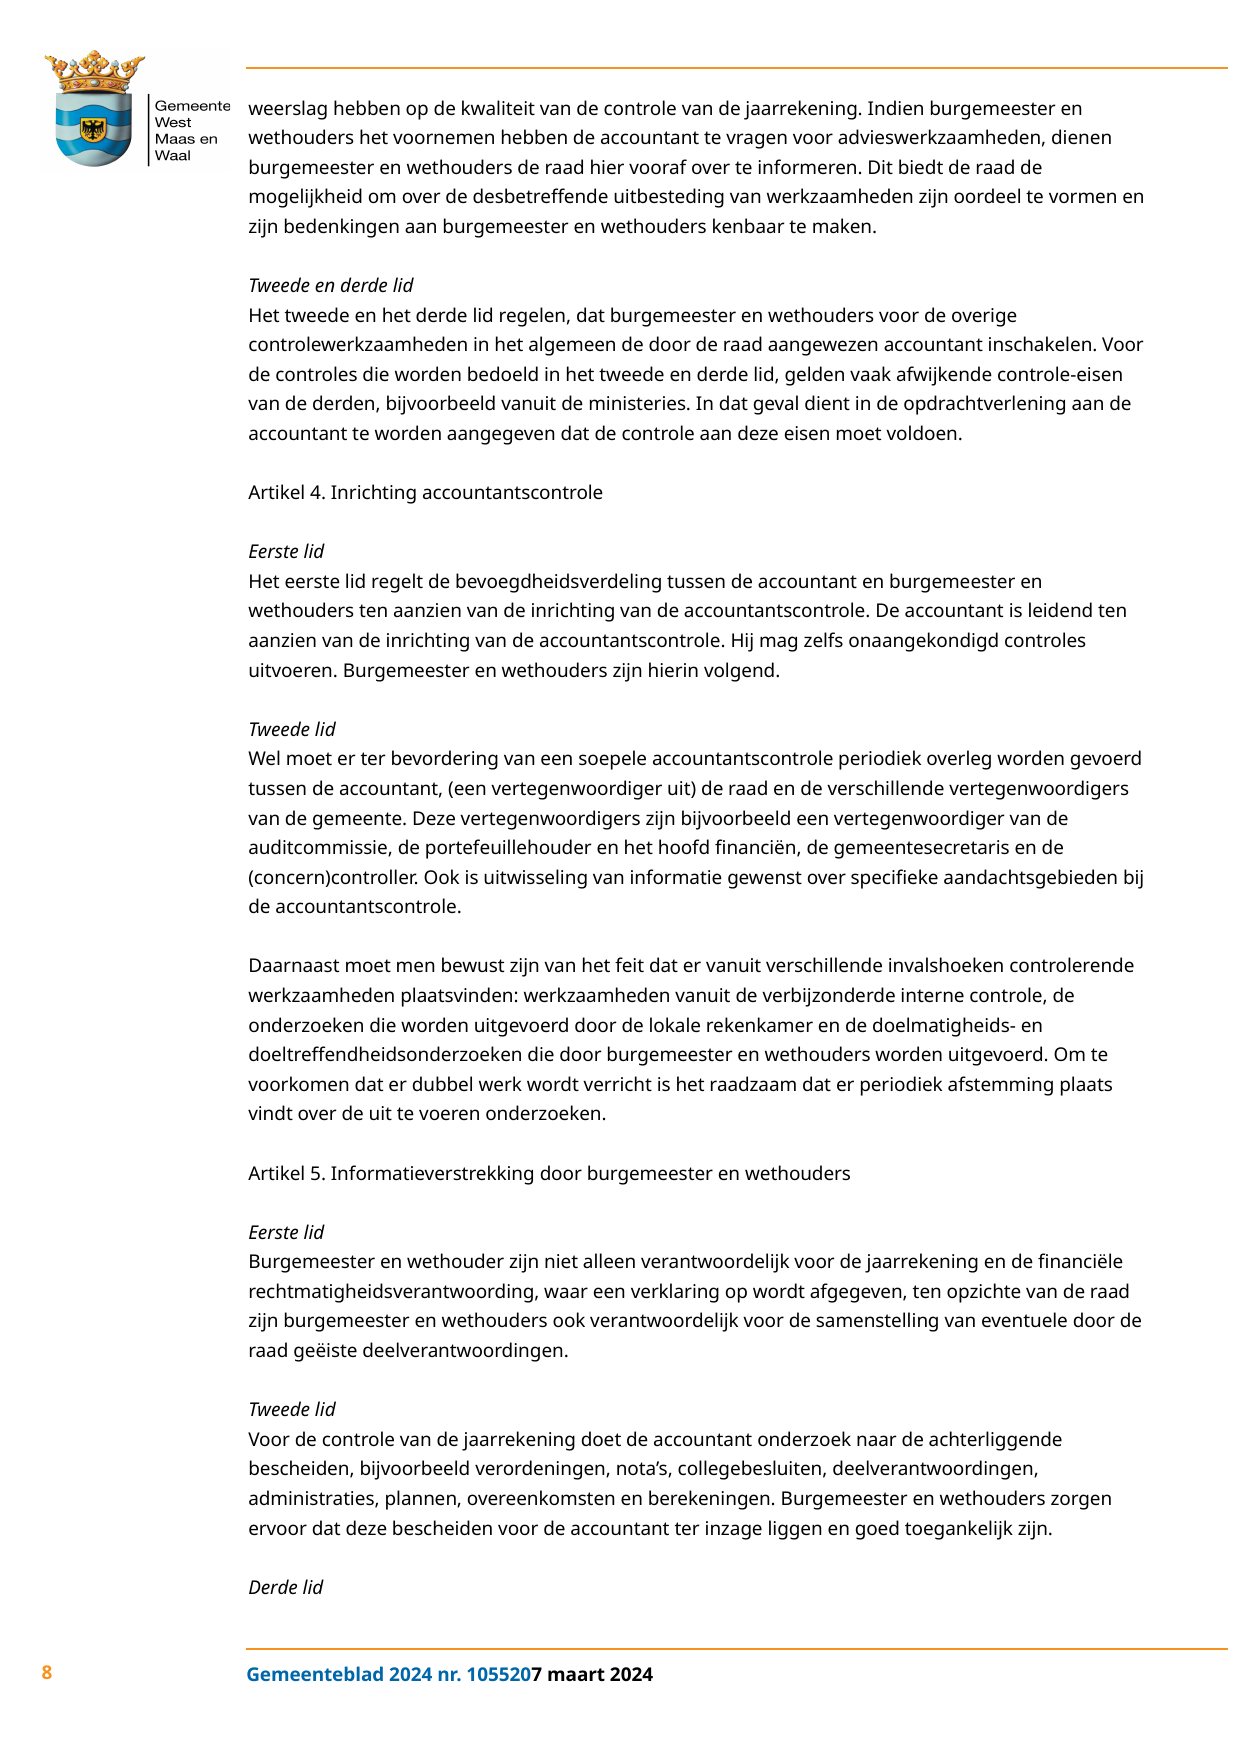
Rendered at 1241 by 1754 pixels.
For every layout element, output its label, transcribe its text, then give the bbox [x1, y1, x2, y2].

text Daarnaast moet men bewust zijn van het feit dat er vanuit verschillende invalshoeken controlerende werkzaamheden plaatsvinden: werkzaamheden vanuit de verbijzonderde interne controle, de onderzoeken die worden uitgevoerd door de lokale rekenkamer en de doelmatigheids- en doeltreffendheidsonderzoeken die door burgemeester en wethouders worden uitgevoerd. Om te voorkomen dat er dubbel werk wordt verricht is het raadzaam dat er periodiek afstemming plaats vindt over de uit te voeren onderzoeken. [248, 953, 1152, 1126]
text Tweede en derde lid [248, 272, 1152, 298]
text Voor de controle van de jaarrekening doet de accountant onderzoek naar de achterliggende bescheiden, bijvoorbeeld verordeningen, nota’s, collegebesluiten, deelverantwoordingen, administraties, plannen, overeenkomsten en berekeningen. Burgemeester en wethouders zorgen ervoor dat deze bescheiden voor de accountant ter inzage liggen en goed toegankelijk zijn. [248, 1426, 1152, 1541]
text Wel moet er ter bevordering van een soepele accountantscontrole periodiek overleg worden gevoerd tussen de accountant, (een vertegenwoordiger uit) de raad en de verschillende vertegenwoordigers van de gemeente. Deze vertegenwoordigers zijn bijvoorbeeld een vertegenwoordiger van de auditcommissie, de portefeuillehouder en het hoofd financiën, de gemeentesecretaris en de (concern)controller. Ook is uitwisseling van informatie gewenst over specifieke aandachtsgebieden bij de accountantscontrole. [248, 746, 1152, 919]
text Eerste lid [248, 1219, 1152, 1245]
text Tweede lid [248, 1396, 1152, 1422]
text Tweede lid [248, 716, 1152, 742]
text Eerste lid [248, 538, 1152, 564]
text Artikel 4. Inrichting accountantscontrole [248, 479, 1152, 505]
picture [41, 47, 231, 172]
text Artikel 5. Informatieverstrekking door burgemeester en wethouders [248, 1160, 1152, 1186]
text Het eerste lid regelt de bevoegdheidsverdeling tussen de accountant en burgemeester en wethouders ten aanzien van de inrichting van de accountantscontrole. De accountant is leidend ten aanzien van de inrichting van de accountantscontrole. Hij mag zelfs onaangekondigd controles uitvoeren. Burgemeester en wethouders zijn hierin volgend. [248, 568, 1152, 683]
text Derde lid [248, 1574, 1152, 1600]
text Het tweede en het derde lid regelen, dat burgemeester en wethouders voor de overige controlewerkzaamheden in het algemeen de door de raad aangewezen accountant inschakelen. Voor de controles die worden bedoeld in het tweede en derde lid, gelden vaak afwijkende controle-eisen van de derden, bijvoorbeeld vanuit de ministeries. In dat geval dient in de opdrachtverlening aan de accountant te worden aangegeven dat de controle aan deze eisen moet voldoen. [248, 302, 1152, 446]
text Burgemeester en wethouder zijn niet alleen verantwoordelijk voor de jaarrekening en de financiële rechtmatigheidsverantwoording, waar een verklaring op wordt afgegeven, ten opzichte van de raad zijn burgemeester en wethouders ook verantwoordelijk voor de samenstelling van eventuele door de raad geëiste deelverantwoordingen. [248, 1248, 1152, 1363]
text weerslag hebben op de kwaliteit van de controle van de jaarrekening. Indien burgemeester en wethouders het voornemen hebben de accountant te vragen voor advieswerkzaamheden, dienen burgemeester en wethouders de raad hier vooraf over te informeren. Dit biedt de raad de mogelijkheid om over de desbetreffende uitbesteding van werkzaamheden zijn oordeel te vormen en zijn bedenkingen aan burgemeester en wethouders kenbaar te maken. [248, 95, 1152, 239]
